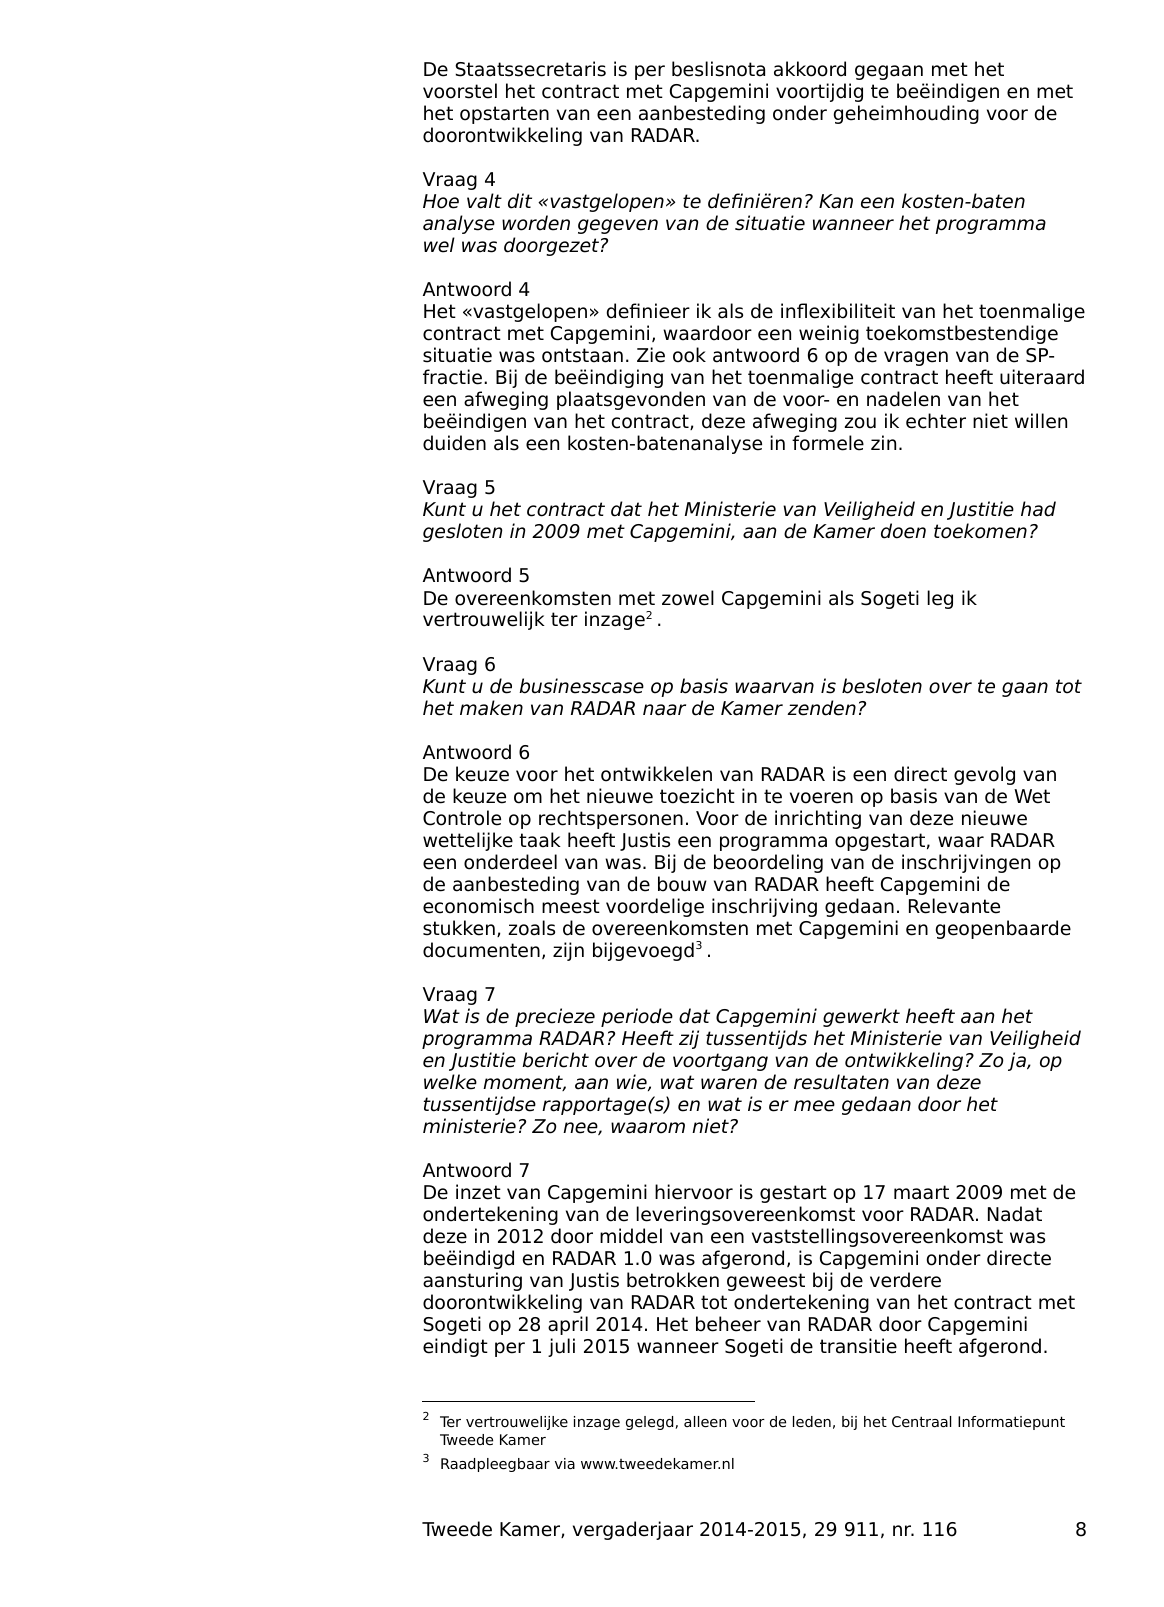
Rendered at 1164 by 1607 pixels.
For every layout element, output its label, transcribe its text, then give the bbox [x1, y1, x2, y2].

text Antwoord 6 [422, 742, 1087, 764]
text Vraag 7 [422, 984, 1087, 1006]
text Vraag 5 [422, 477, 1087, 499]
text Vraag 4 [422, 169, 1087, 191]
text Wat is de precieze periode dat Capgemini gewerkt heeft aan het programma RADAR? Heeft zij tussentijds het Ministerie van Veiligheid en Justitie bericht over de voortgang van de ontwikkeling? Zo ja, op welke moment, aan wie, wat waren de resultaten van deze tussentijdse rapportage(s) en wat is er mee gedaan door het ministerie? Zo nee, waarom niet? [422, 1006, 1087, 1137]
text De keuze voor het ontwikkelen van RADAR is een direct gevolg van de keuze om het nieuwe toezicht in te voeren op basis van de Wet Controle op rechtspersonen. Voor de inrichting van deze nieuwe wettelijke taak heeft Justis een programma opgestart, waar RADAR een onderdeel van was. Bij de beoordeling van de inschrijvingen op de aanbesteding van de bouw van RADAR heeft Capgemini de economisch meest voordelige inschrijving gedaan. Relevante stukken, zoals de overeenkomsten met Capgemini en geopenbaarde documenten, zijn bijgevoegd. [422, 764, 1087, 961]
text Antwoord 5 [422, 565, 1087, 587]
text Hoe valt dit «vastgelopen» te definiëren? Kan een kosten-baten analyse worden gegeven van de situatie wanneer het programma wel was doorgezet? [422, 191, 1087, 257]
text Kunt u de businesscase op basis waarvan is besloten over te gaan tot het maken van RADAR naar de Kamer zenden? [422, 676, 1087, 719]
text Vraag 6 [422, 653, 1087, 676]
text De overeenkomsten met zowel Capgemini als Sogeti leg ik vertrouwelijk ter inzage. [422, 587, 1087, 631]
text Ter vertrouwelijke inzage gelegd, alleen voor de leden, bij het Centraal Informatiepunt Tweede Kamer [422, 1410, 1087, 1449]
text De Staatssecretaris is per beslisnota akkoord gegaan met het voorstel het contract met Capgemini voortijdig te beëindigen en met het opstarten van een aanbesteding onder geheimhouding voor de doorontwikkeling van RADAR. [422, 59, 1087, 147]
text Het «vastgelopen» definieer ik als de inflexibiliteit van het toenmalige contract met Capgemini, waardoor een weinig toekomstbestendige situatie was ontstaan. Zie ook antwoord 6 op de vragen van de SP-fractie. Bij de beëindiging van het toenmalige contract heeft uiteraard een afweging plaatsgevonden van de voor- en nadelen van het beëindigen van het contract, deze afweging zou ik echter niet willen duiden als een kosten-batenanalyse in formele zin. [422, 301, 1087, 455]
text Raadpleegbaar via www.tweedekamer.nl [422, 1452, 1087, 1474]
text Antwoord 7 [422, 1160, 1087, 1182]
text Antwoord 4 [422, 279, 1087, 301]
text Kunt u het contract dat het Ministerie van Veiligheid en Justitie had gesloten in 2009 met Capgemini, aan de Kamer doen toekomen? [422, 499, 1087, 543]
text De inzet van Capgemini hiervoor is gestart op 17 maart 2009 met de ondertekening van de leveringsovereenkomst voor RADAR. Nadat deze in 2012 door middel van een vaststellingsovereenkomst was beëindigd en RADAR 1.0 was afgerond, is Capgemini onder directe aansturing van Justis betrokken geweest bij de verdere doorontwikkeling van RADAR tot ondertekening van het contract met Sogeti op 28 april 2014. Het beheer van RADAR door Capgemini eindigt per 1 juli 2015 wanneer Sogeti de transitie heeft afgerond. [422, 1182, 1087, 1357]
